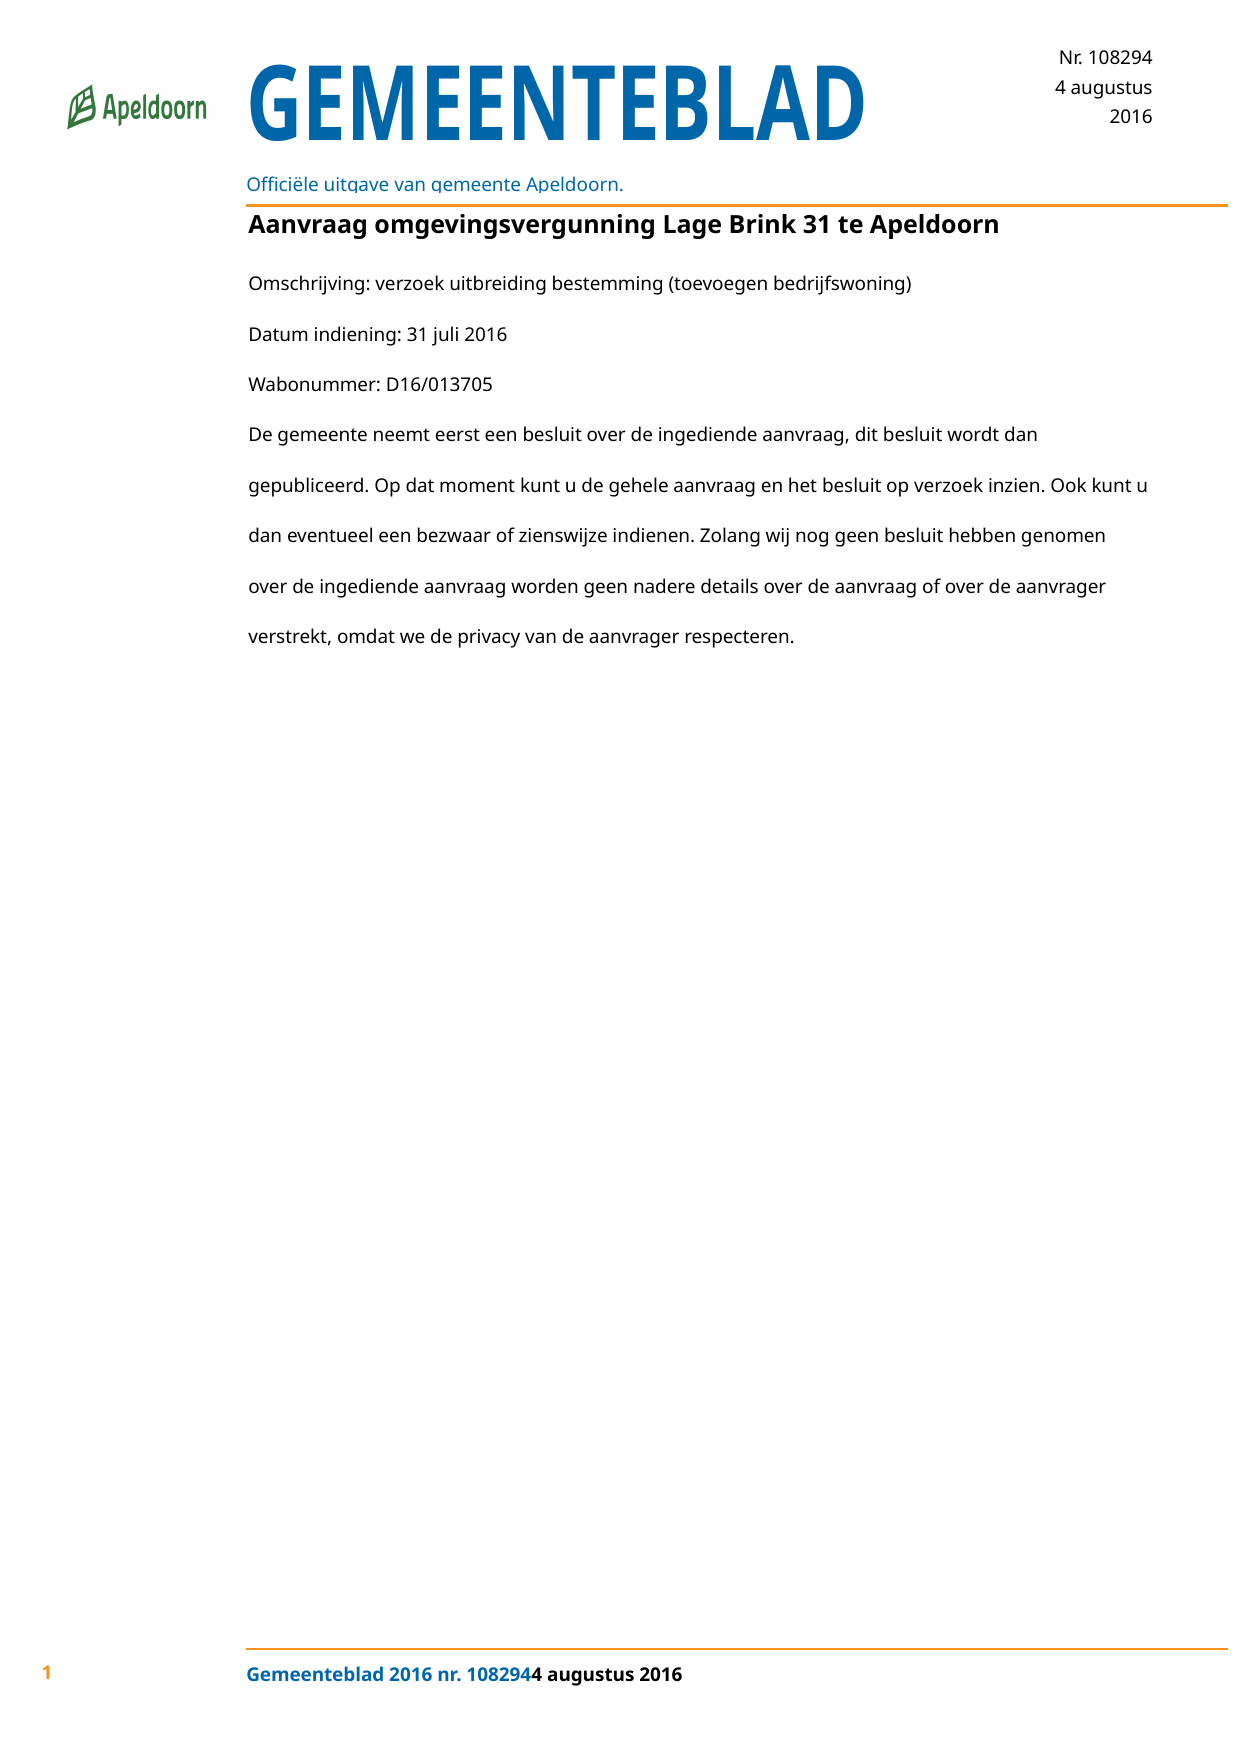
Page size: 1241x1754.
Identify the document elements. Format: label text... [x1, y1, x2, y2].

text verstrekt, omdat we de privacy van de aanvrager respecteren. [248, 623, 1152, 649]
text Omschrijving: verzoek uitbreiding bestemming (toevoegen bedrijfswoning) [248, 270, 1152, 296]
text Datum indiening: 31 juli 2016 [248, 321, 1152, 346]
text Wabonummer: D16/013705 [248, 371, 1152, 397]
picture [41, 47, 231, 172]
text over de ingediende aanvraag worden geen nadere details over de aanvraag of over de aanvrager [248, 573, 1152, 598]
text gepubliceerd. Op dat moment kunt u de gehele aanvraag en het besluit op verzoek inzien. Ook kunt u [248, 472, 1152, 498]
text dan eventueel een bezwaar of zienswijze indienen. Zolang wij nog geen besluit hebben genomen [248, 522, 1152, 548]
text De gemeente neemt eerst een besluit over de ingediende aanvraag, dit besluit wordt dan [248, 422, 1152, 447]
text Aanvraag omgevingsvergunning Lage Brink 31 te Apeldoorn [248, 207, 1152, 241]
